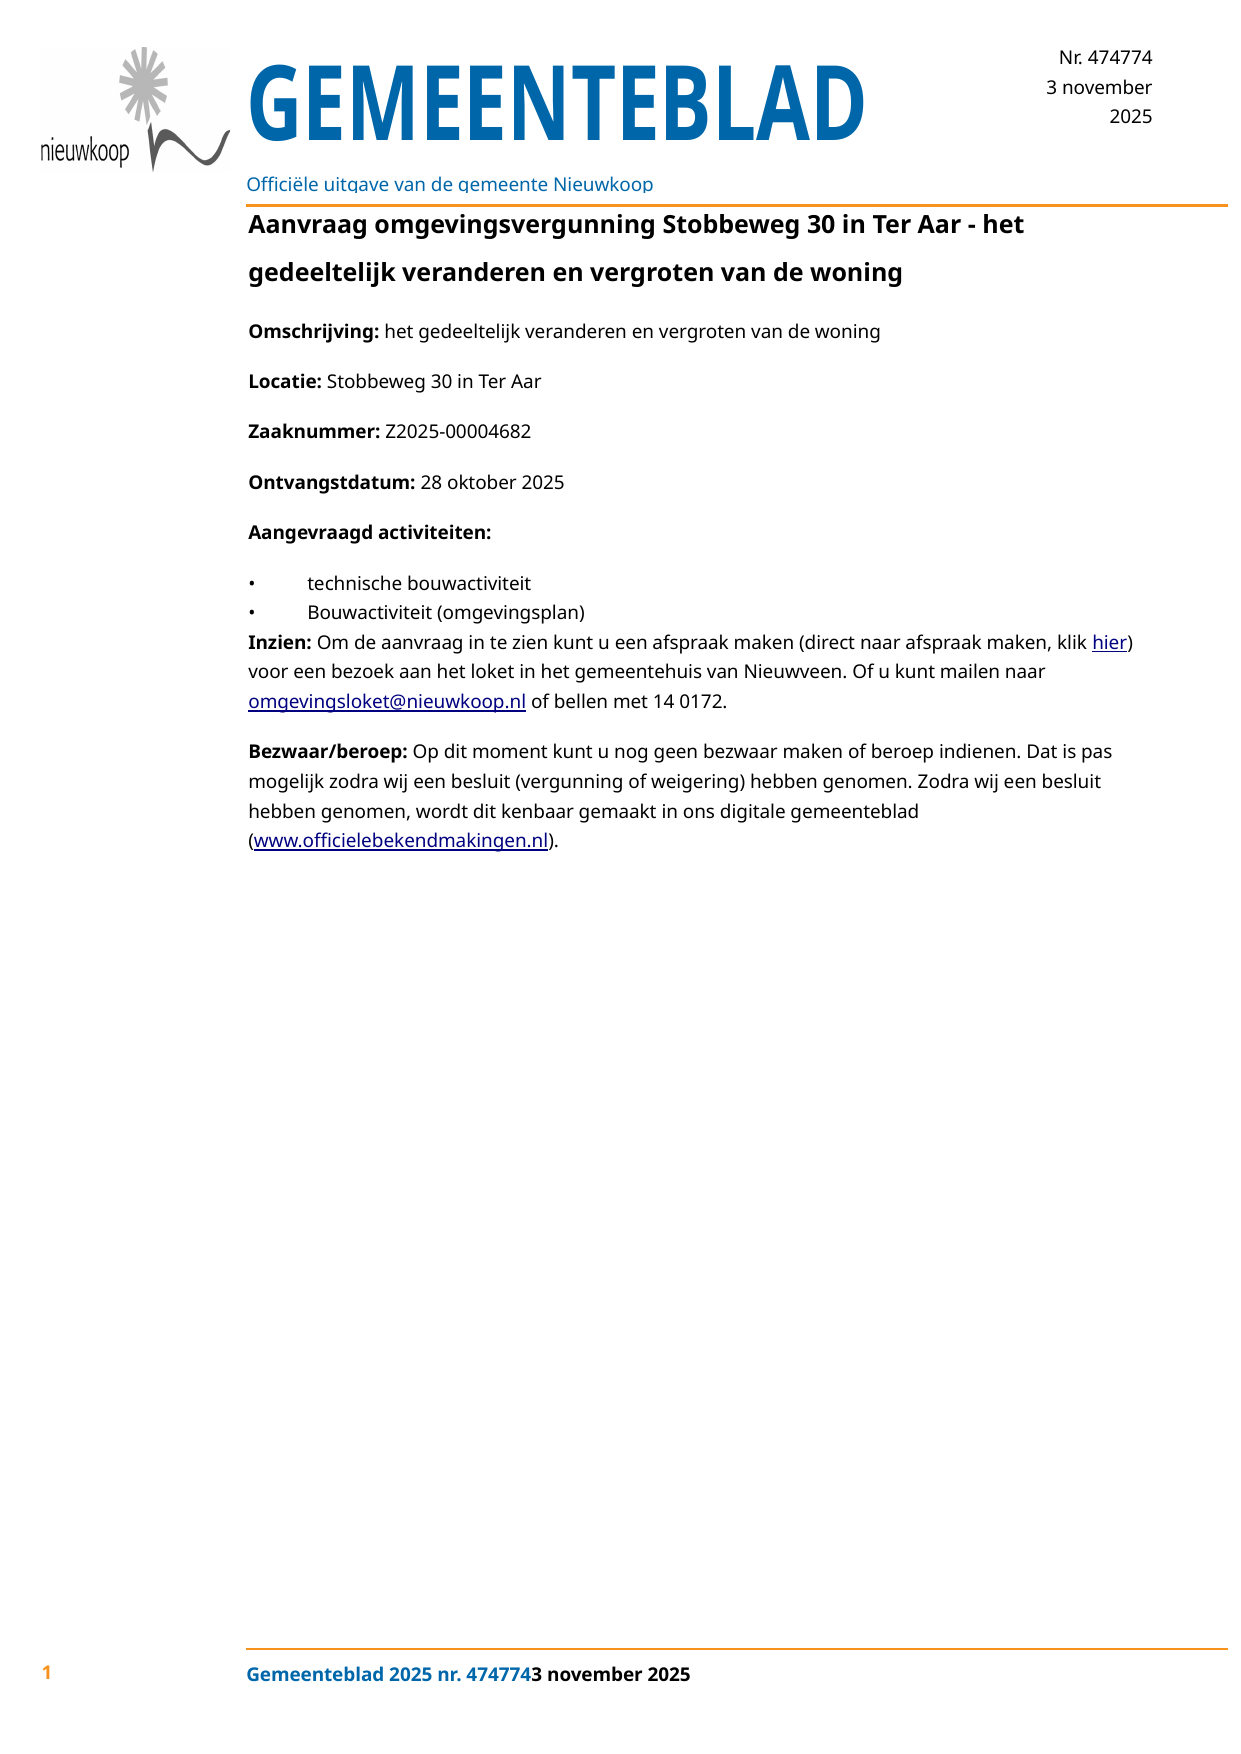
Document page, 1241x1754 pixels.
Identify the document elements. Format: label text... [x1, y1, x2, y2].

text Ontvangstdatum: 28 oktober 2025 [248, 469, 1152, 495]
text Locatie: Stobbeweg 30 in Ter Aar [248, 368, 1152, 394]
picture [41, 47, 231, 172]
text Bezwaar/beroep: Op dit moment kunt u nog geen bezwaar maken of beroep indienen. Dat is pas mogelijk zodra wij een besluit (vergunning of weigering) hebben genomen. Zodra wij een besluit hebben genomen, wordt dit kenbaar gemaakt in ons digitale gemeenteblad (www.officielebekendmakingen.nl). [248, 739, 1152, 853]
list technische bouwactiviteit [248, 570, 1152, 596]
list Bouwactiviteit (omgevingsplan) [248, 599, 1152, 625]
text Omschrijving: het gedeeltelijk veranderen en vergroten van de woning [248, 318, 1152, 344]
text Zaaknummer: Z2025-00004682 [248, 419, 1152, 444]
text Inzien: Om de aanvraag in te zien kunt u een afspraak maken (direct naar afspraak maken, klik hier) voor een bezoek aan het loket in het gemeentehuis van Nieuwveen. Of u kunt mailen naar omgevingsloket@nieuwkoop.nl of bellen met 14 0172. [248, 629, 1152, 714]
text Aanvraag omgevingsvergunning Stobbeweg 30 in Ter Aar - het gedeeltelijk veranderen en vergroten van de woning [248, 207, 1152, 288]
text Aangevraagd activiteiten: [248, 519, 1152, 545]
